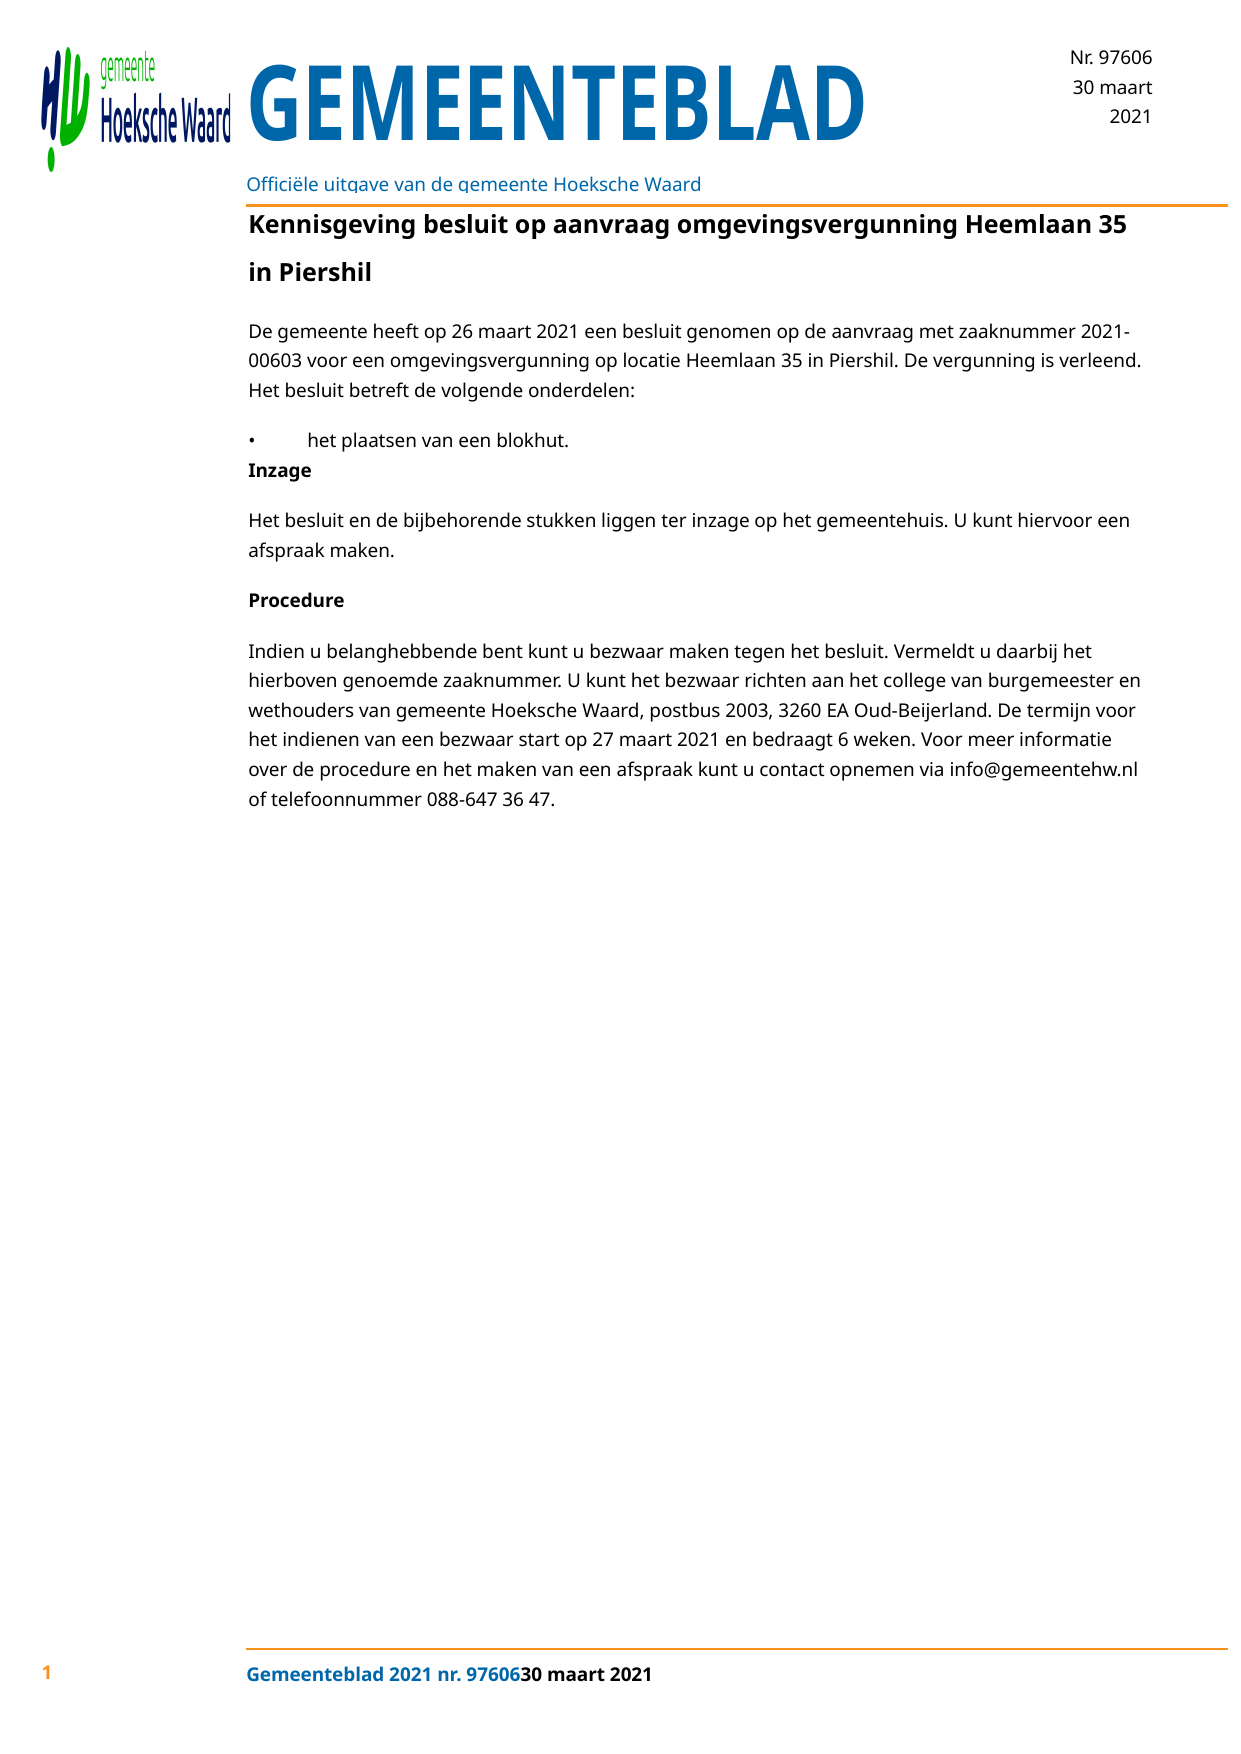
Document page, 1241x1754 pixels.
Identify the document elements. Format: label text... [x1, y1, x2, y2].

picture [41, 47, 231, 172]
text Indien u belanghebbende bent kunt u bezwaar maken tegen het besluit. Vermeldt u daarbij het hierboven genoemde zaaknummer. U kunt het bezwaar richten aan het college van burgemeester en wethouders van gemeente Hoeksche Waard, postbus 2003, 3260 EA Oud-Beijerland. De termijn voor het indienen van een bezwaar start op 27 maart 2021 en bedraagt 6 weken. Voor meer informatie over de procedure en het maken van een afspraak kunt u contact opnemen via info@gemeentehw.nl of telefoonnummer 088-647 36 47. [248, 638, 1152, 812]
text De gemeente heeft op 26 maart 2021 een besluit genomen op de aanvraag met zaaknummer 2021-00603 voor een omgevingsvergunning op locatie Heemlaan 35 in Piershil. De vergunning is verleend. Het besluit betreft de volgende onderdelen: [248, 318, 1152, 403]
text Het besluit en de bijbehorende stukken liggen ter inzage op het gemeentehuis. U kunt hiervoor een afspraak maken. [248, 507, 1152, 563]
text Inzage [248, 457, 1152, 483]
text Kennisgeving besluit op aanvraag omgevingsvergunning Heemlaan 35 in Piershil [248, 207, 1152, 288]
text Procedure [248, 587, 1152, 613]
list het plaatsen van een blokhut. [248, 427, 1152, 453]
